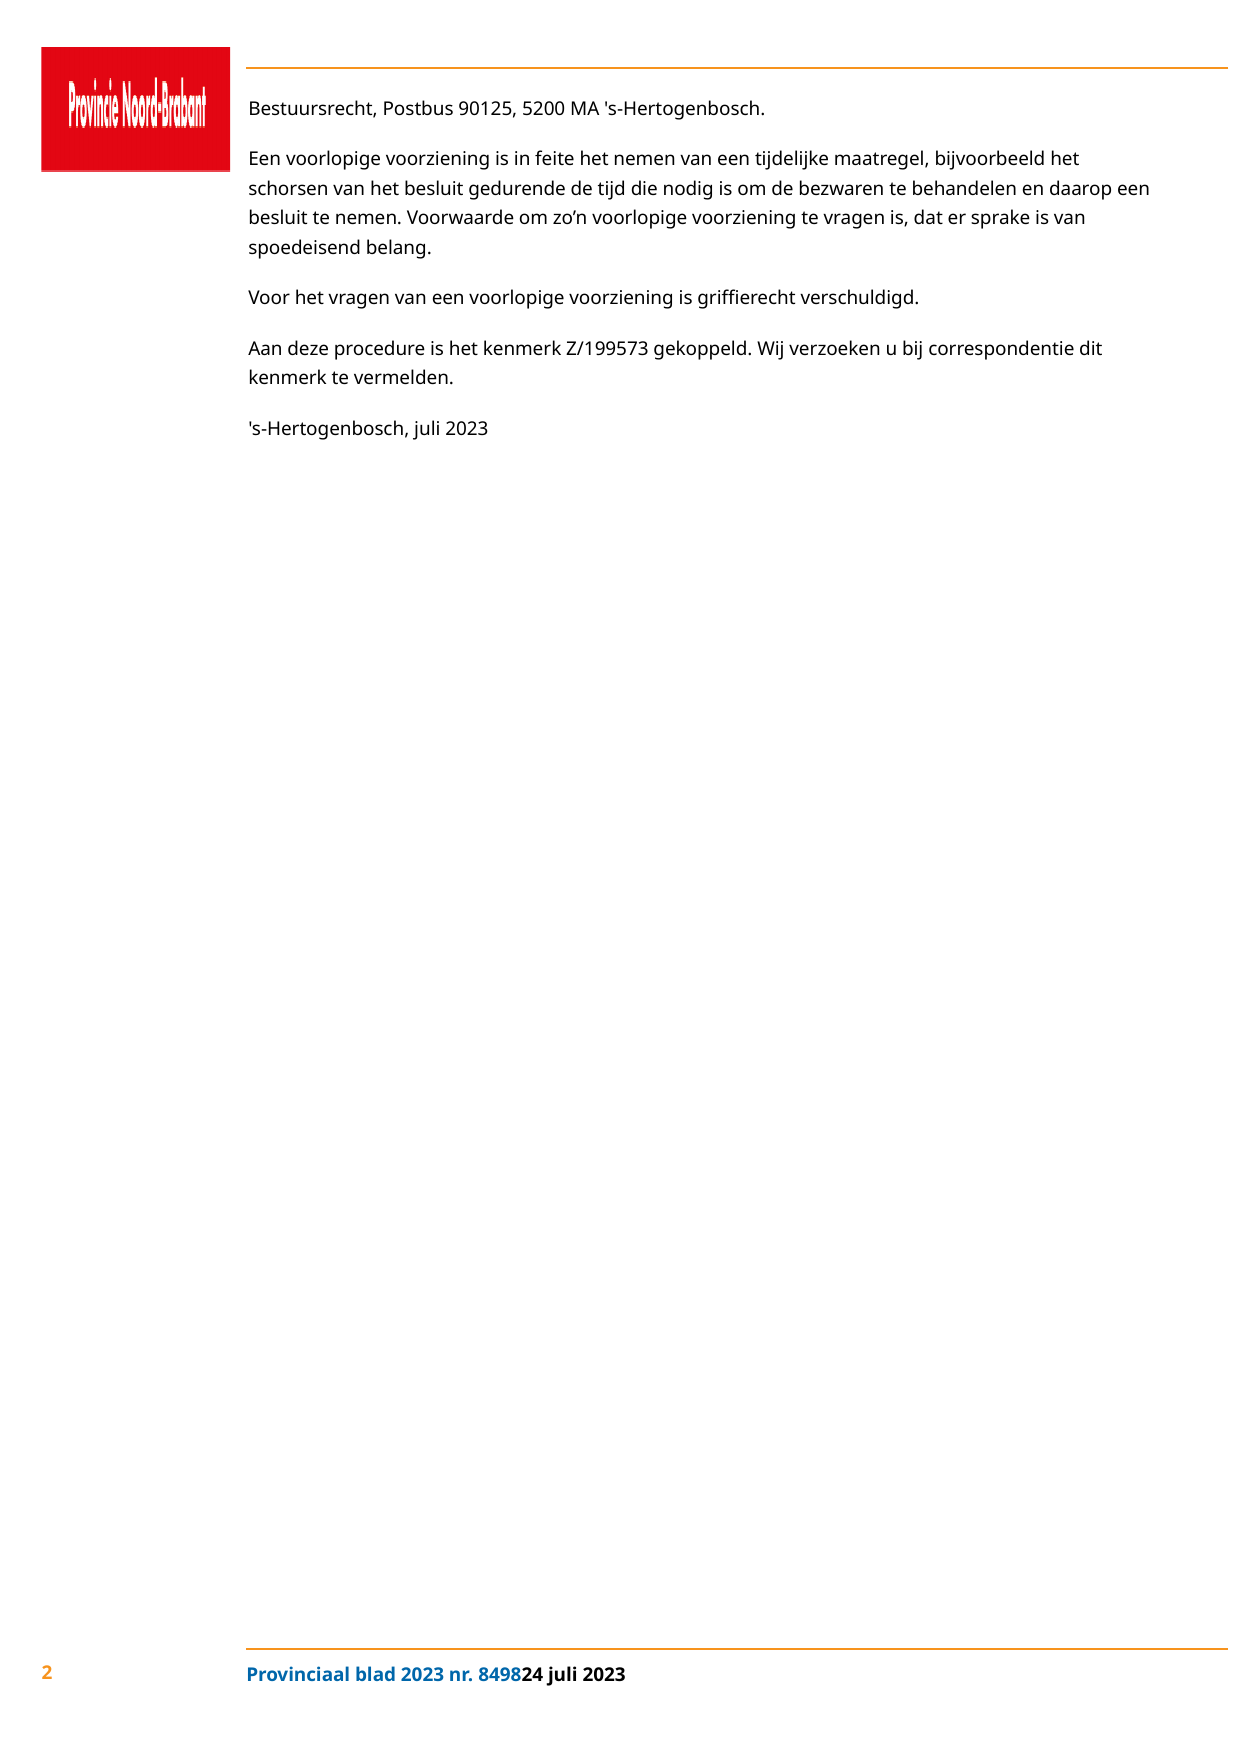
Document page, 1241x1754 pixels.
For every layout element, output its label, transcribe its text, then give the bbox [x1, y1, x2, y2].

text Voor het vragen van een voorlopige voorziening is griffierecht verschuldigd. [248, 284, 1152, 310]
text 's-Hertogenbosch, juli 2023 [248, 415, 1152, 441]
text Aan deze procedure is het kenmerk Z/199573 gekoppeld. Wij verzoeken u bij correspondentie dit kenmerk te vermelden. [248, 335, 1152, 390]
text Een voorlopige voorziening is in feite het nemen van een tijdelijke maatregel, bijvoorbeeld het schorsen van het besluit gedurende de tijd die nodig is om de bezwaren te behandelen en daarop een besluit te nemen. Voorwaarde om zo’n voorlopige voorziening te vragen is, dat er sprake is van spoedeisend belang. [248, 145, 1152, 260]
picture [41, 47, 231, 172]
text Bestuursrecht, Postbus 90125, 5200 MA 's‑Hertogenbosch. [248, 95, 1152, 121]
